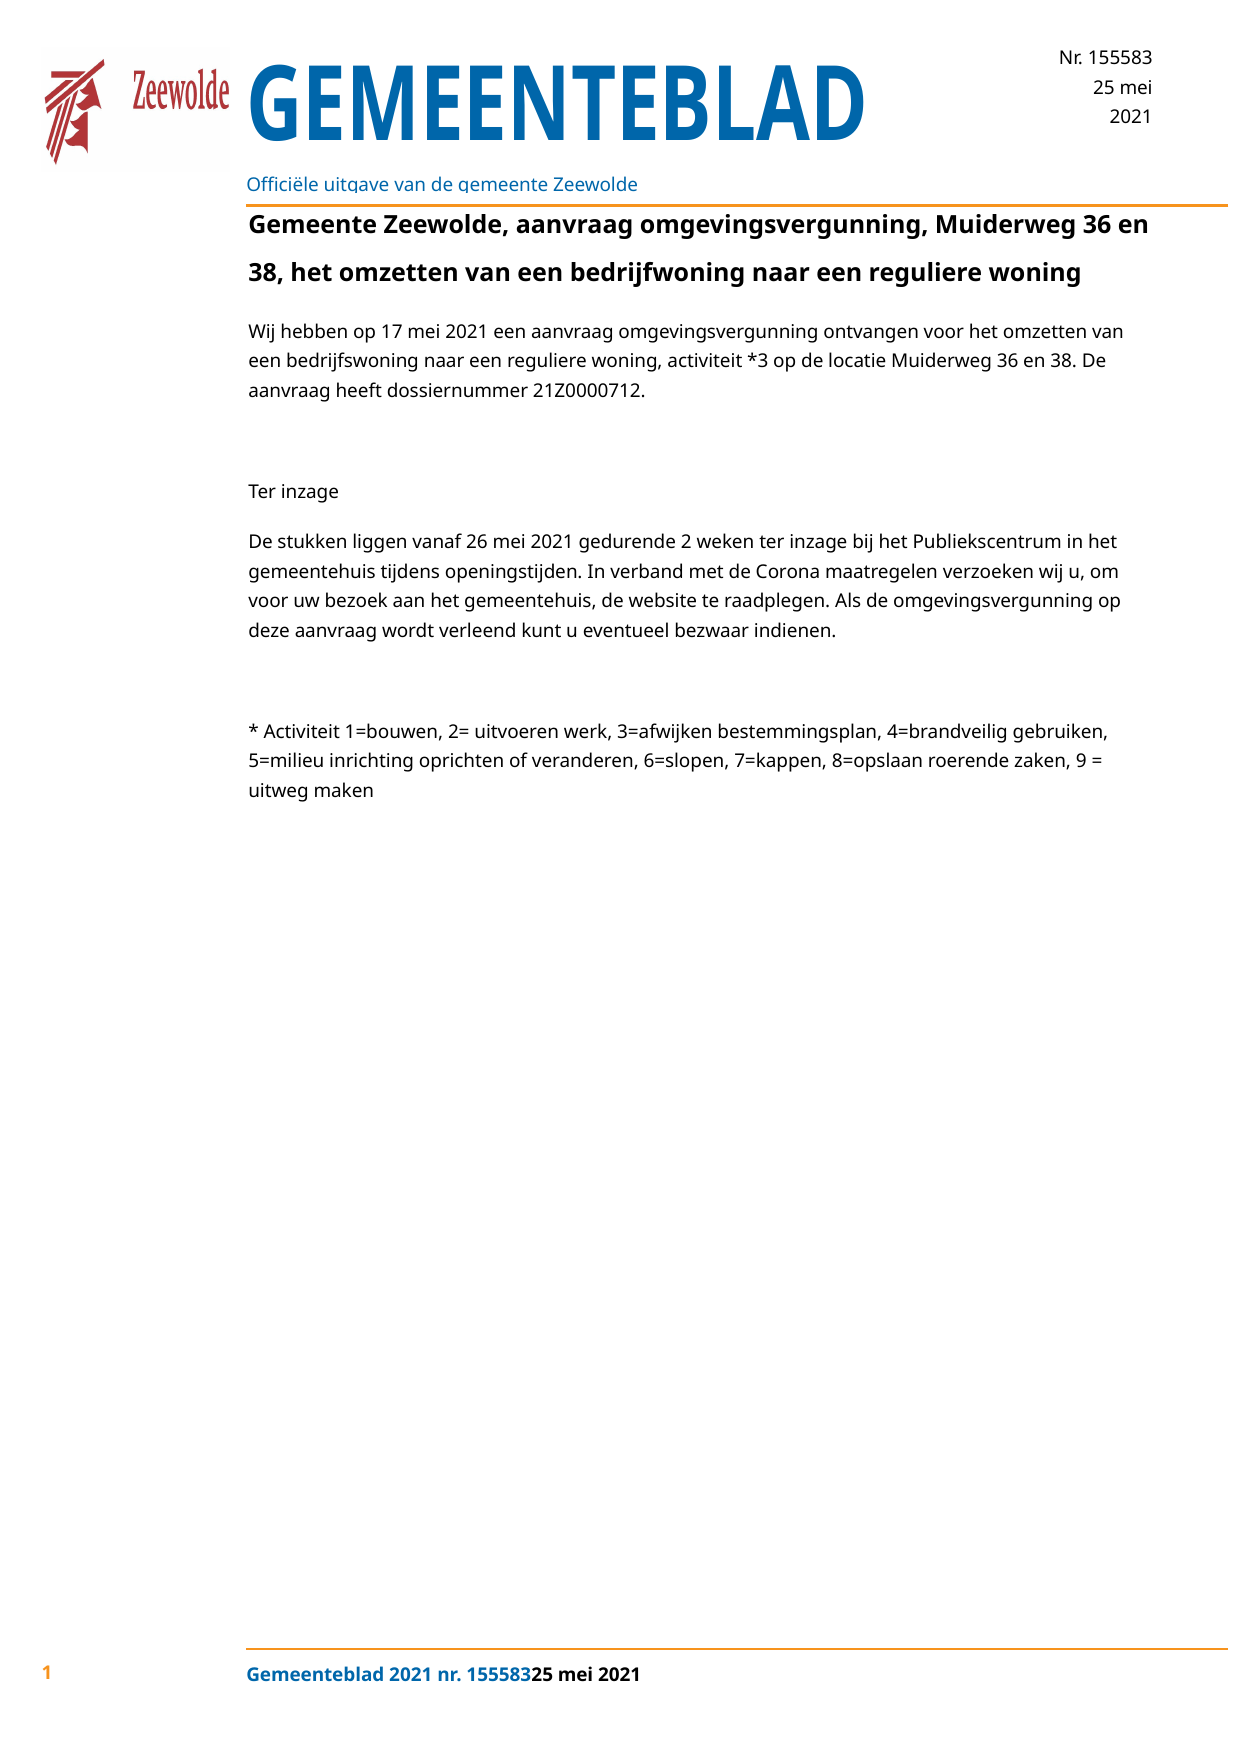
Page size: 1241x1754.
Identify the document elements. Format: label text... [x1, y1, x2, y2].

text Ter inzage [248, 478, 1152, 504]
text Wij hebben op 17 mei 2021 een aanvraag omgevingsvergunning ontvangen voor het omzetten van een bedrijfswoning naar een reguliere woning, activiteit *3 op de locatie Muiderweg 36 en 38. De aanvraag heeft dossiernummer 21Z0000712. [248, 318, 1152, 403]
text Gemeente Zeewolde, aanvraag omgevingsvergunning, Muiderweg 36 en 38, het omzetten van een bedrijfwoning naar een reguliere woning [248, 207, 1152, 288]
text De stukken liggen vanaf 26 mei 2021 gedurende 2 weken ter inzage bij het Publiekscentrum in het gemeentehuis tijdens openingstijden. In verband met de Corona maatregelen verzoeken wij u, om voor uw bezoek aan het gemeentehuis, de website te raadplegen. Als de omgevingsvergunning op deze aanvraag wordt verleend kunt u eventueel bezwaar indienen. [248, 528, 1152, 643]
text * Activiteit 1=bouwen, 2= uitvoeren werk, 3=afwijken bestemmingsplan, 4=brandveilig gebruiken, 5=milieu inrichting oprichten of veranderen, 6=slopen, 7=kappen, 8=opslaan roerende zaken, 9 = uitweg maken [248, 718, 1152, 803]
picture [41, 47, 231, 172]
